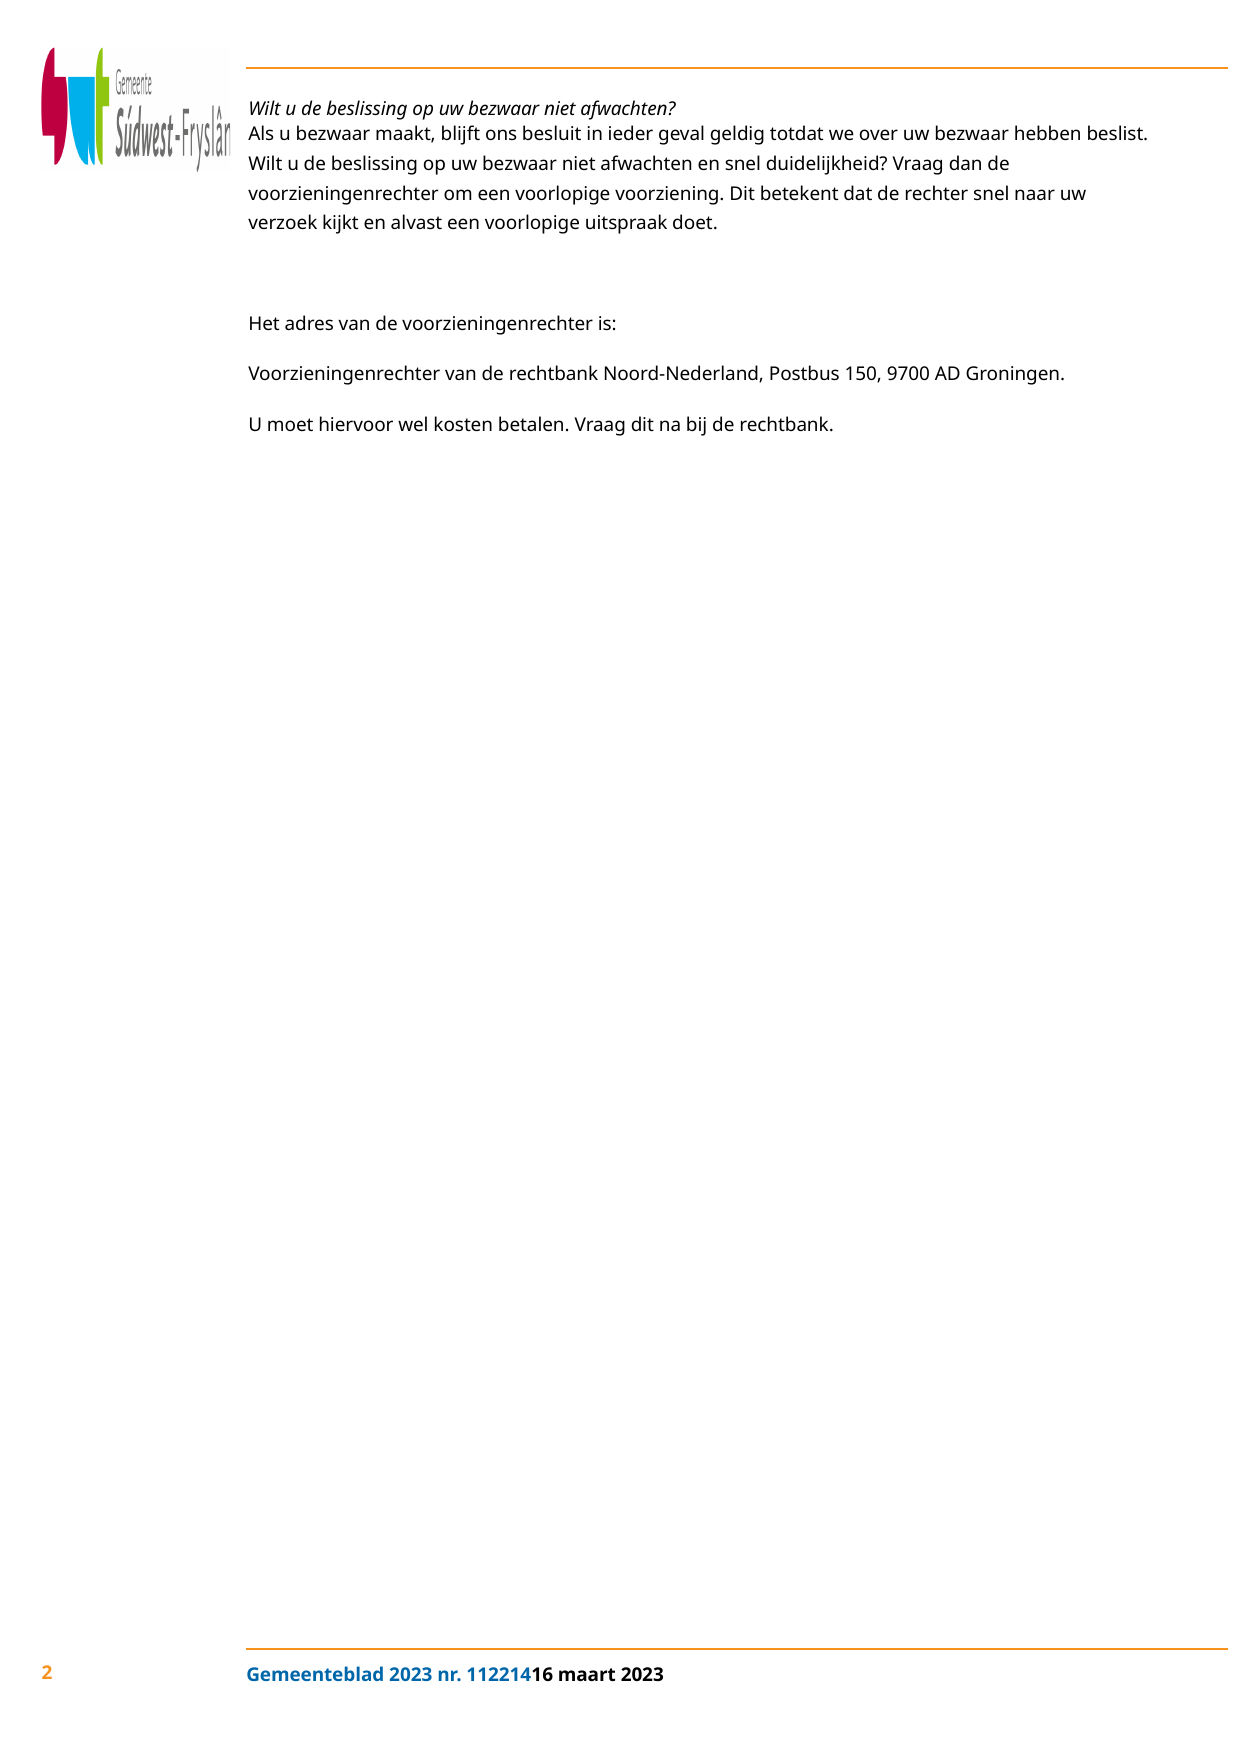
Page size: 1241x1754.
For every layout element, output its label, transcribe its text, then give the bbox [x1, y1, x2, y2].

text Voorzieningenrechter van de rechtbank Noord-Nederland, Postbus 150, 9700 AD Groningen. [248, 361, 1152, 386]
text Wilt u de beslissing op uw bezwaar niet afwachten? [248, 95, 1152, 121]
picture [41, 47, 231, 172]
text U moet hiervoor wel kosten betalen. Vraag dit na bij de rechtbank. [248, 411, 1152, 437]
text Het adres van de voorzieningenrechter is: [248, 310, 1152, 336]
text Als u bezwaar maakt, blijft ons besluit in ieder geval geldig totdat we over uw bezwaar hebben beslist. Wilt u de beslissing op uw bezwaar niet afwachten en snel duidelijkheid? Vraag dan de voorzieningenrechter om een voorlopige voorziening. Dit betekent dat de rechter snel naar uw verzoek kijkt en alvast een voorlopige uitspraak doet. [248, 121, 1152, 235]
